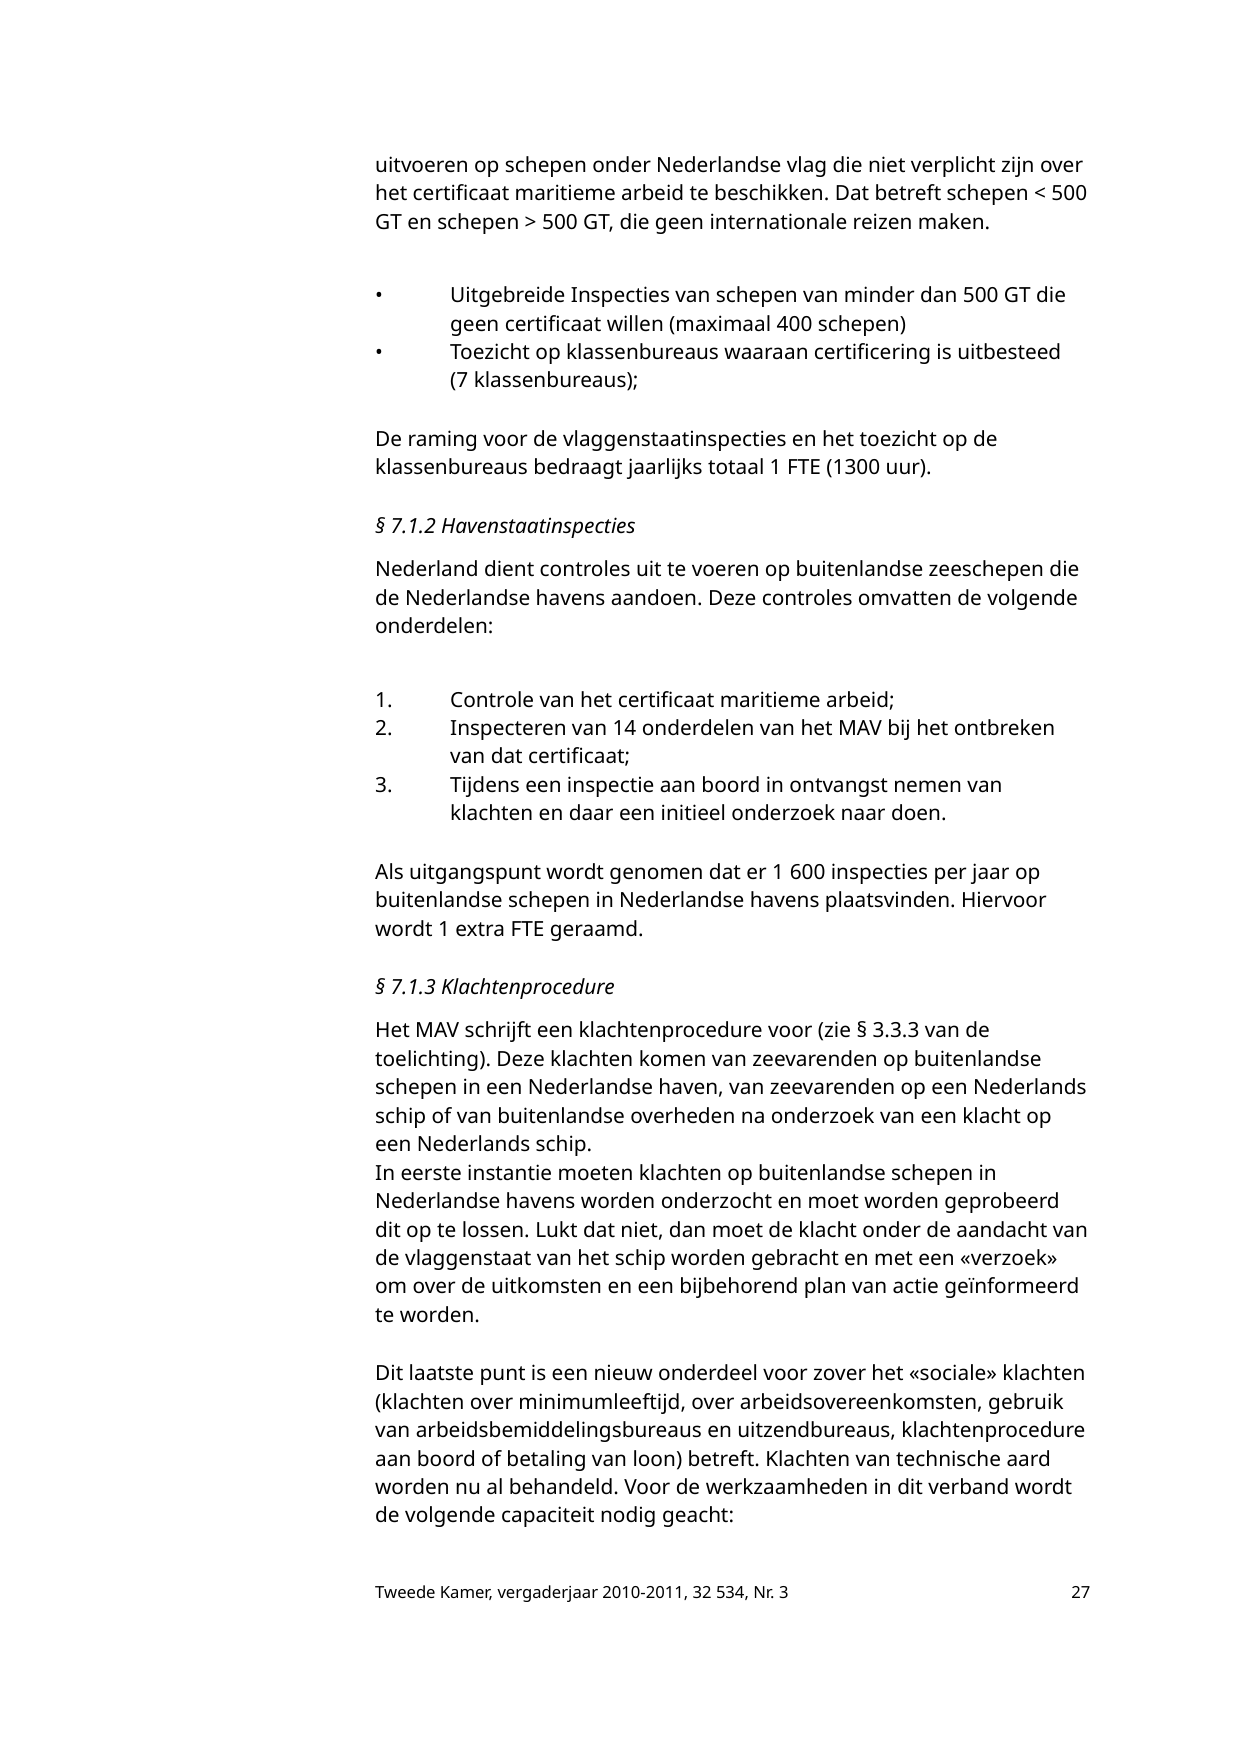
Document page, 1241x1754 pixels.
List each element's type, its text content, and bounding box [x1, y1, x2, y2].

text Dit laatste punt is een nieuw onderdeel voor zover het «sociale» klachten (klachten over minimumleeftijd, over arbeidsovereenkomsten, gebruik van arbeidsbemiddelingsbureaus en uitzendbureaus, klachtenprocedure aan boord of betaling van loon) betreft. Klachten van technische aard worden nu al behandeld. Voor de werkzaamheden in dit verband wordt de volgende capaciteit nodig geacht: [375, 1358, 1090, 1529]
text Nederland dient controles uit te voeren op buitenlandse zeeschepen die de Nederlandse havens aandoen. Deze controles omvatten de volgende onderdelen: [375, 554, 1090, 640]
list Tijdens een inspectie aan boord in ontvangst nemen van klachten en daar een initieel onderzoek naar doen. [375, 770, 1090, 827]
text In eerste instantie moeten klachten op buitenlandse schepen in Nederlandse havens worden onderzocht en moet worden geprobeerd dit op te lossen. Lukt dat niet, dan moet de klacht onder de aandacht van de vlaggenstaat van het schip worden gebracht en met een «verzoek» om over de uitkomsten en een bijbehorend plan van actie geïnformeerd te worden. [375, 1158, 1090, 1328]
text Het MAV schrijft een klachtenprocedure voor (zie § 3.3.3 van de toelichting). Deze klachten komen van zeevarenden op buitenlandse schepen in een Nederlandse haven, van zeevarenden op een Nederlands schip of van buitenlandse overheden na onderzoek van een klacht op een Nederlands schip. [375, 1016, 1090, 1158]
text Als uitgangspunt wordt genomen dat er 1 600 inspecties per jaar op buitenlandse schepen in Nederlandse havens plaatsvinden. Hiervoor wordt 1 extra FTE geraamd. [375, 857, 1090, 942]
list Uitgebreide Inspecties van schepen van minder dan 500 GT die geen certificaat willen (maximaal 400 schepen) [375, 280, 1090, 337]
text uitvoeren op schepen onder Nederlandse vlag die niet verplicht zijn over het certificaat maritieme arbeid te beschikken. Dat betreft schepen < 500 GT en schepen > 500 GT, die geen internationale reizen maken. [375, 150, 1090, 235]
list Controle van het certificaat maritieme arbeid; [375, 685, 1090, 713]
text De raming voor de vlaggenstaatinspecties en het toezicht op de klassenbureaus bedraagt jaarlijks totaal 1 FTE (1300 uur). [375, 424, 1090, 481]
list Toezicht op klassenbureaus waaraan certificering is uitbesteed (7 klassenbureaus); [375, 337, 1090, 394]
text § 7.1.2 Havenstaatinspecties [375, 511, 1090, 539]
list Inspecteren van 14 onderdelen van het MAV bij het ontbreken van dat certificaat; [375, 713, 1090, 770]
text § 7.1.3 Klachtenprocedure [375, 972, 1090, 1001]
